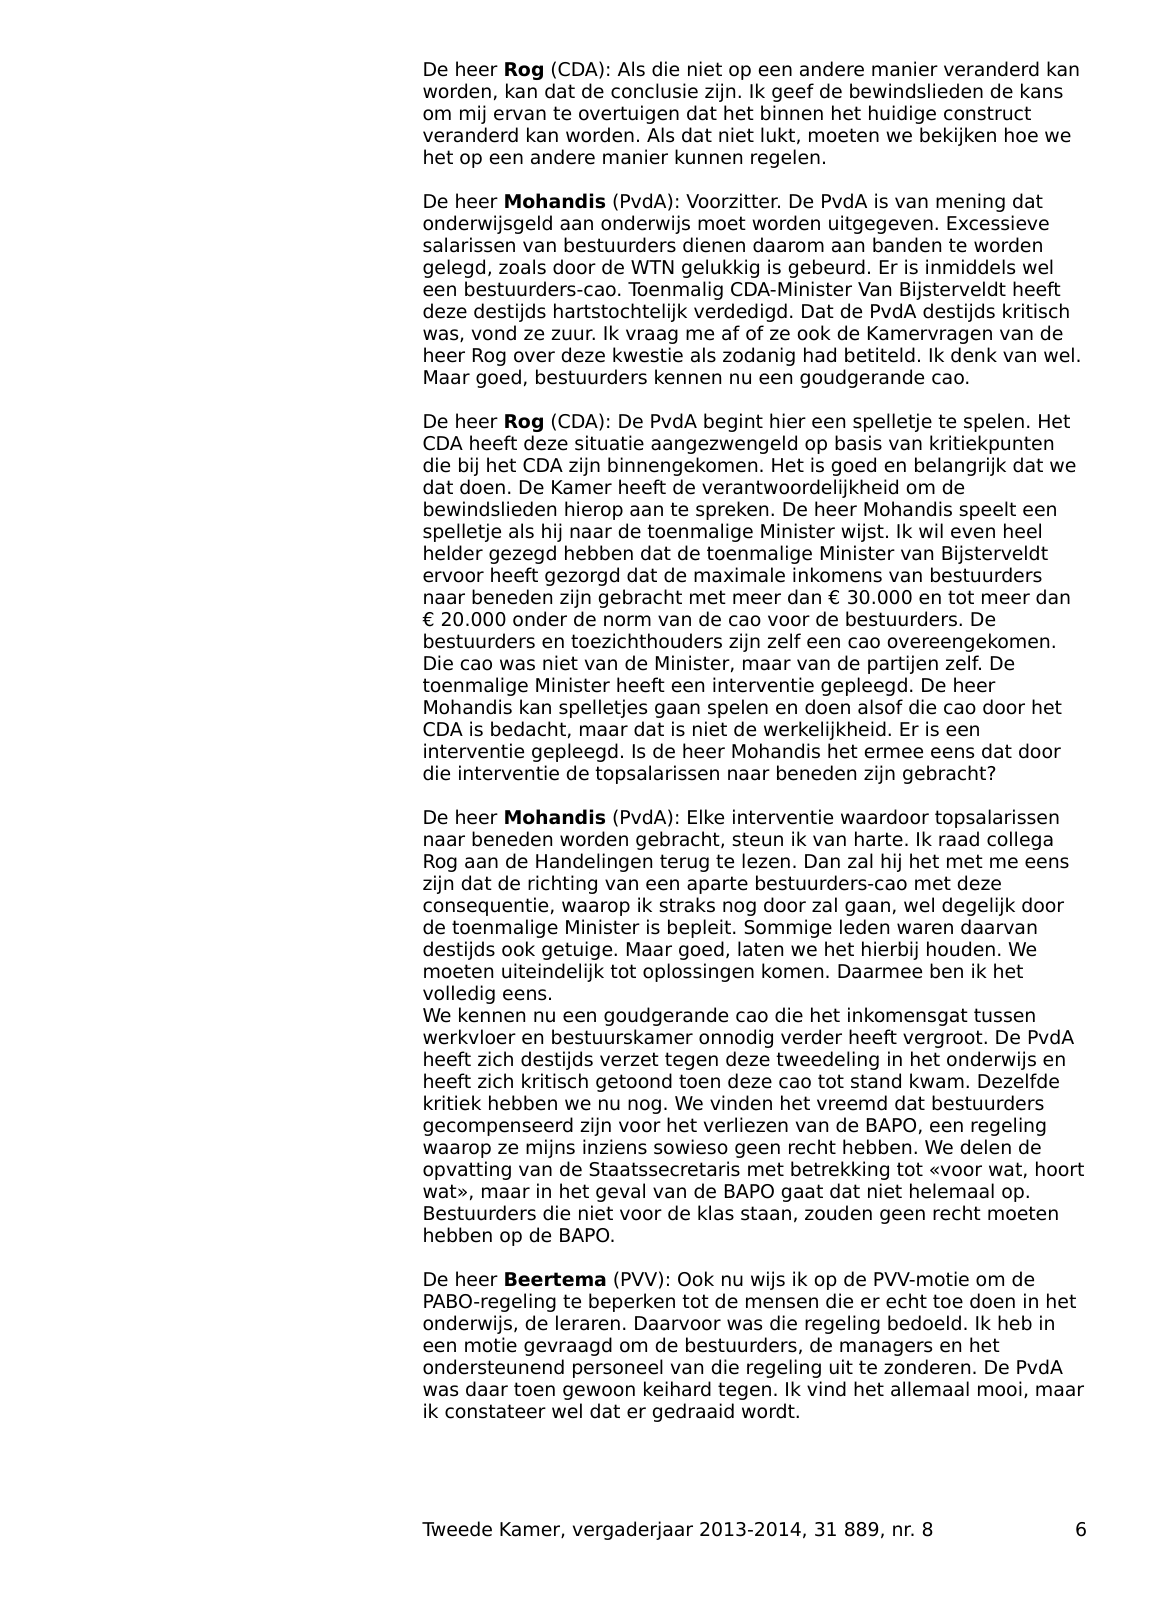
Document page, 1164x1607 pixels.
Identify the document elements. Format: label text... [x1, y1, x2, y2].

text De heer Rog (CDA): De PvdA begint hier een spelletje te spelen. Het CDA heeft deze situatie aangezwengeld op basis van kritiekpunten die bij het CDA zijn binnengekomen. Het is goed en belangrijk dat we dat doen. De Kamer heeft de verantwoordelijkheid om de bewindslieden hierop aan te spreken. De heer Mohandis speelt een spelletje als hij naar de toenmalige Minister wijst. Ik wil even heel helder gezegd hebben dat de toenmalige Minister van Bijsterveldt ervoor heeft gezorgd dat de maximale inkomens van bestuurders naar beneden zijn gebracht met meer dan € 30.000 en tot meer dan € 20.000 onder de norm van de cao voor de bestuurders. De bestuurders en toezichthouders zijn zelf een cao overeengekomen. Die cao was niet van de Minister, maar van de partijen zelf. De toenmalige Minister heeft een interventie gepleegd. De heer Mohandis kan spelletjes gaan spelen en doen alsof die cao door het CDA is bedacht, maar dat is niet de werkelijkheid. Er is een interventie gepleegd. Is de heer Mohandis het ermee eens dat door die interventie de topsalarissen naar beneden zijn gebracht? [422, 411, 1087, 785]
text De heer Mohandis (PvdA): Voorzitter. De PvdA is van mening dat onderwijsgeld aan onderwijs moet worden uitgegeven. Excessieve salarissen van bestuurders dienen daarom aan banden te worden gelegd, zoals door de WTN gelukkig is gebeurd. Er is inmiddels wel een bestuurders-cao. Toenmalig CDA-Minister Van Bijsterveldt heeft deze destijds hartstochtelijk verdedigd. Dat de PvdA destijds kritisch was, vond ze zuur. Ik vraag me af of ze ook de Kamervragen van de heer Rog over deze kwestie als zodanig had betiteld. Ik denk van wel. Maar goed, bestuurders kennen nu een goudgerande cao. [422, 191, 1087, 389]
text De heer Beertema (PVV): Ook nu wijs ik op de PVV-motie om de PABO-regeling te beperken tot de mensen die er echt toe doen in het onderwijs, de leraren. Daarvoor was die regeling bedoeld. Ik heb in een motie gevraagd om de bestuurders, de managers en het ondersteunend personeel van die regeling uit te zonderen. De PvdA was daar toen gewoon keihard tegen. Ik vind het allemaal mooi, maar ik constateer wel dat er gedraaid wordt. [422, 1269, 1087, 1423]
text We kennen nu een goudgerande cao die het inkomensgat tussen werkvloer en bestuurskamer onnodig verder heeft vergroot. De PvdA heeft zich destijds verzet tegen deze tweedeling in het onderwijs en heeft zich kritisch getoond toen deze cao tot stand kwam. Dezelfde kritiek hebben we nu nog. We vinden het vreemd dat bestuurders gecompenseerd zijn voor het verliezen van de BAPO, een regeling waarop ze mijns inziens sowieso geen recht hebben. We delen de opvatting van de Staatssecretaris met betrekking tot «voor wat, hoort wat», maar in het geval van de BAPO gaat dat niet helemaal op. Bestuurders die niet voor de klas staan, zouden geen recht moeten hebben op de BAPO. [422, 1005, 1087, 1247]
text De heer Rog (CDA): Als die niet op een andere manier veranderd kan worden, kan dat de conclusie zijn. Ik geef de bewindslieden de kans om mij ervan te overtuigen dat het binnen het huidige construct veranderd kan worden. Als dat niet lukt, moeten we bekijken hoe we het op een andere manier kunnen regelen. [422, 59, 1087, 169]
text De heer Mohandis (PvdA): Elke interventie waardoor topsalarissen naar beneden worden gebracht, steun ik van harte. Ik raad collega Rog aan de Handelingen terug te lezen. Dan zal hij het met me eens zijn dat de richting van een aparte bestuurders-cao met deze consequentie, waarop ik straks nog door zal gaan, wel degelijk door de toenmalige Minister is bepleit. Sommige leden waren daarvan destijds ook getuige. Maar goed, laten we het hierbij houden. We moeten uiteindelijk tot oplossingen komen. Daarmee ben ik het volledig eens. [422, 807, 1087, 1005]
